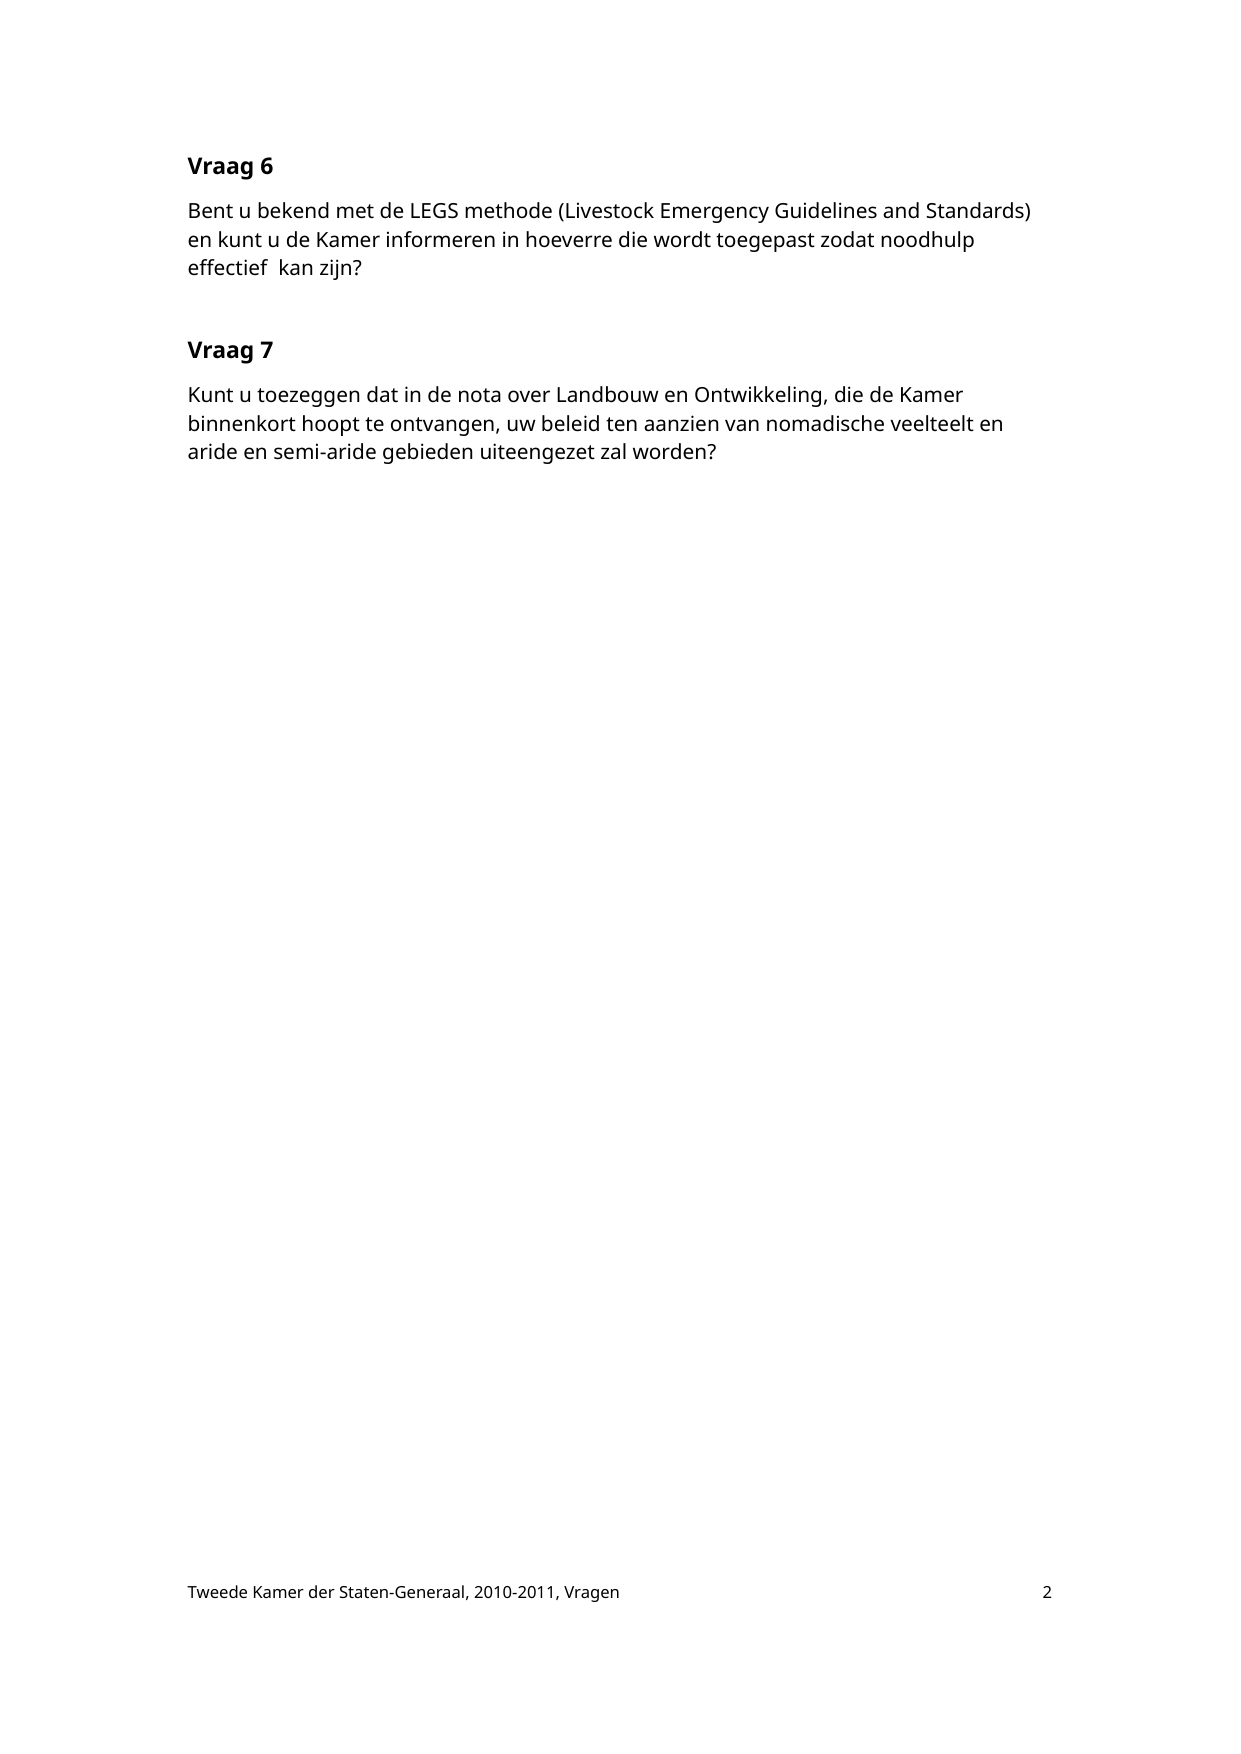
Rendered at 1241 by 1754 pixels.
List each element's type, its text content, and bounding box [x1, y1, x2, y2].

text Kunt u toezeggen dat in de nota over Landbouw en Ontwikkeling, die de Kamer binnenkort hoopt te ontvangen, uw beleid ten aanzien van nomadische veelteelt en aride en semi-aride gebieden uiteengezet zal worden? [187, 380, 1053, 466]
subtitle Vraag 6 [187, 150, 1053, 181]
text Bent u bekend met de LEGS methode (Livestock Emergency Guidelines and Standards) en kunt u de Kamer informeren in hoeverre die wordt toegepast zodat noodhulp effectief kan zijn? [187, 196, 1053, 282]
subtitle Vraag 7 [187, 334, 1053, 365]
